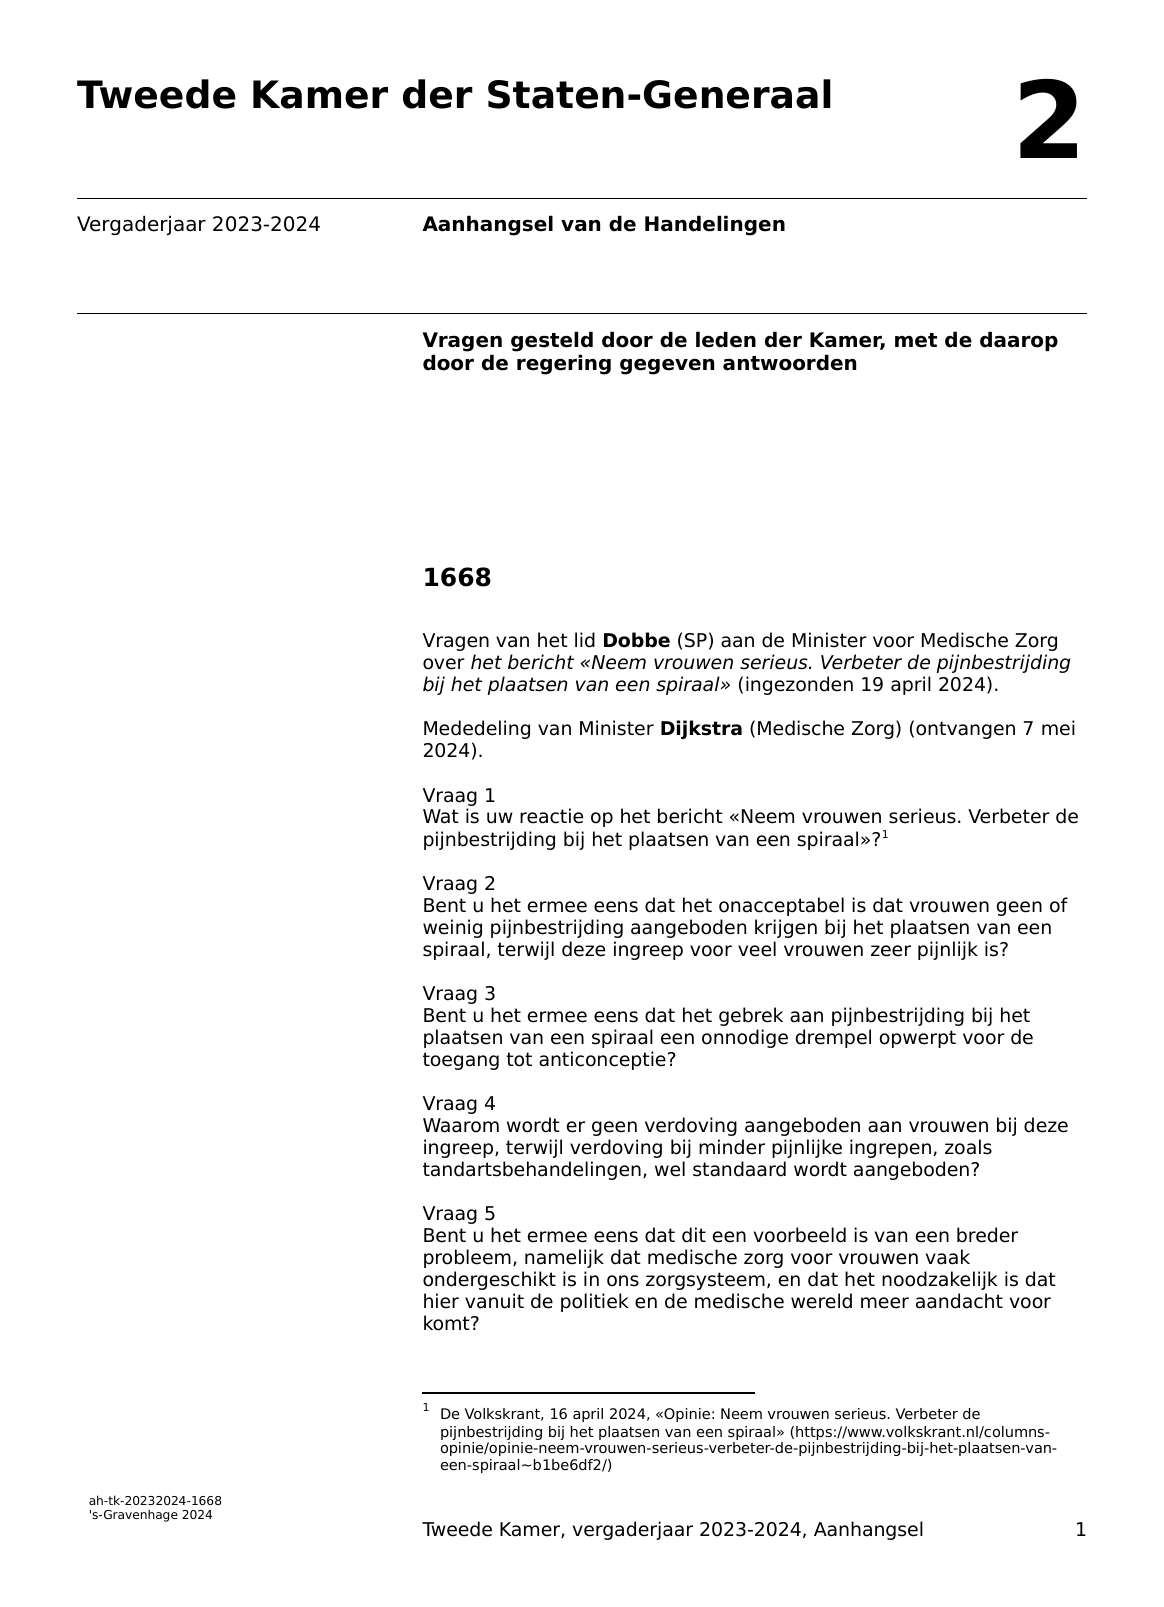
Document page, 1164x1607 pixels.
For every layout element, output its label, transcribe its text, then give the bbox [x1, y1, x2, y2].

table_cell Vergaderjaar 2023-2024 [77, 199, 422, 313]
text Bent u het ermee eens dat het onacceptabel is dat vrouwen geen of weinig pijnbestrijding aangeboden krijgen bij het plaatsen van een spiraal, terwijl deze ingreep voor veel vrouwen zeer pijnlijk is? [422, 894, 1087, 961]
text Vraag 4 [422, 1093, 1087, 1115]
text Waarom wordt er geen verdoving aangeboden aan vrouwen bij deze ingreep, terwijl verdoving bij minder pijnlijke ingrepen, zoals tandartsbehandelingen, wel standaard wordt aangeboden? [422, 1115, 1087, 1181]
text Vraag 3 [422, 983, 1087, 1005]
text 's-Gravenhage 2024 [88, 1508, 323, 1522]
text Mededeling van Minister Dijkstra (Medische Zorg) (ontvangen 7 mei 2024). [422, 718, 1087, 762]
text ah-tk-20232024-1668 [88, 1494, 323, 1508]
text Vraag 2 [422, 873, 1087, 894]
text Bent u het ermee eens dat dit een voorbeeld is van een breder probleem, namelijk dat medische zorg voor vrouwen vaak ondergeschikt is in ons zorgsysteem, en dat het noodzakelijk is dat hier vanuit de politiek en de medische wereld meer aandacht voor komt? [422, 1225, 1087, 1335]
table_cell Vragen gesteld door de leden der Kamer, met de daarop door de regering gegeven antwoorden [422, 314, 1087, 375]
text Bent u het ermee eens dat het gebrek aan pijnbestrijding bij het plaatsen van een spiraal een onnodige drempel opwerpt voor de toegang tot anticonceptie? [422, 1005, 1087, 1071]
text Wat is uw reactie op het bericht «Neem vrouwen serieus. Verbeter de pijnbestrijding bij het plaatsen van een spiraal»? [422, 806, 1087, 850]
table_cell Aanhangsel van de Handelingen [422, 199, 1087, 313]
table_header Tweede Kamer der Staten-Generaal [77, 59, 886, 198]
text Vragen van het lid Dobbe (SP) aan de Minister voor Medische Zorg over het bericht «Neem vrouwen serieus. Verbeter de pijnbestrijding bij het plaatsen van een spiraal» (ingezonden 19 april 2024). [422, 630, 1087, 696]
text De Volkskrant, 16 april 2024, «Opinie: Neem vrouwen serieus. Verbeter de pijnbestrijding bij het plaatsen van een spiraal» (https://www.volkskrant.nl/columns-opinie/opinie-neem-vrouwen-serieus-verbeter-de-pijnbestrijding-bij-het-plaatsen-van-een-spiraal~b1be6df2/) [422, 1402, 1087, 1474]
text 1668 [422, 563, 1087, 592]
table_cell [77, 314, 422, 375]
text Vraag 1 [422, 784, 1087, 806]
table_header 2 [886, 59, 1087, 198]
text Vraag 5 [422, 1203, 1087, 1225]
